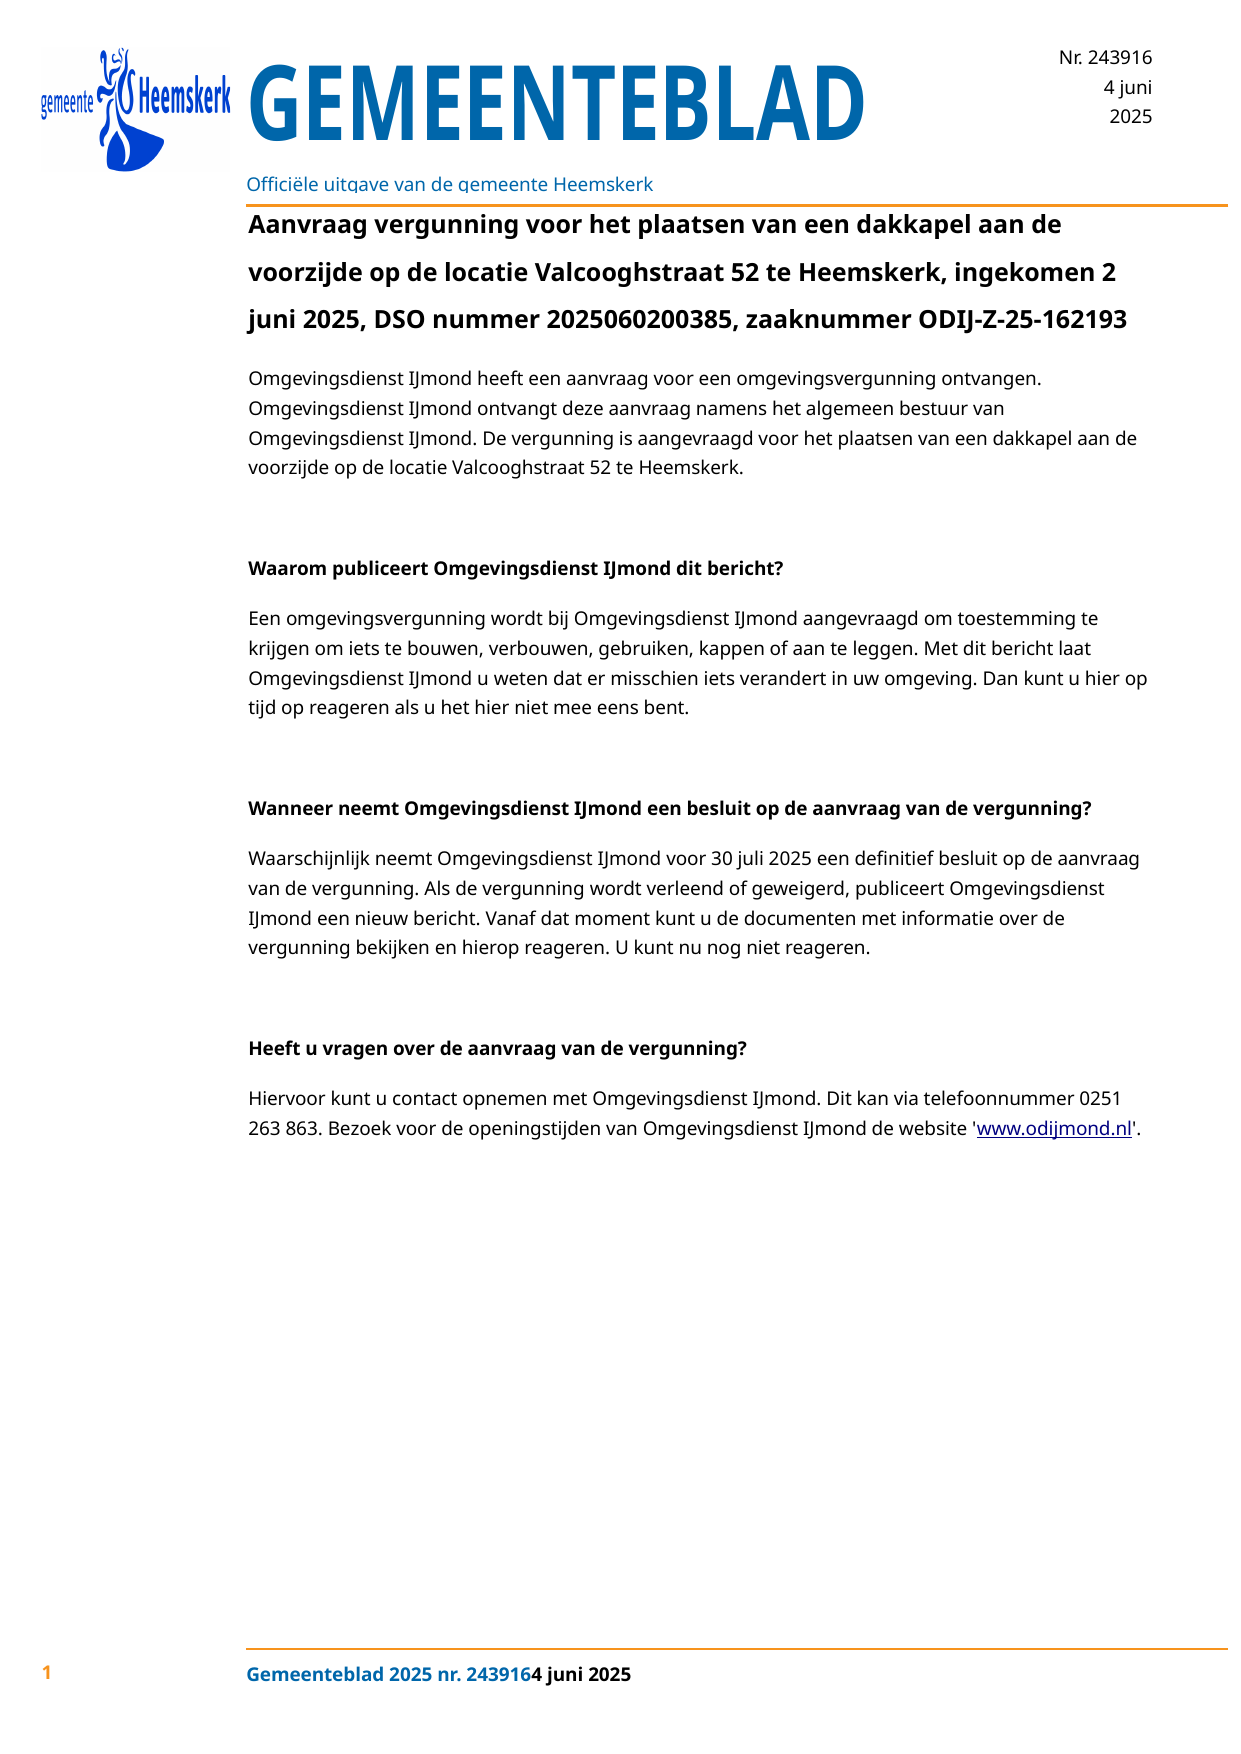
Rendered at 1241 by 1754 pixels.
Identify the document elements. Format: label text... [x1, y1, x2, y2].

text Heeft u vragen over de aanvraag van de vergunning? [248, 1035, 1152, 1061]
text Hiervoor kunt u contact opnemen met Omgevingsdienst IJmond. Dit kan via telefoonnummer 0251 263 863. Bezoek voor de openingstijden van Omgevingsdienst IJmond de website 'www.odijmond.nl'. [248, 1086, 1152, 1141]
picture [41, 47, 231, 172]
text Een omgevingsvergunning wordt bij Omgevingsdienst IJmond aangevraagd om toestemming te krijgen om iets te bouwen, verbouwen, gebruiken, kappen of aan te leggen. Met dit bericht laat Omgevingsdienst IJmond u weten dat er misschien iets verandert in uw omgeving. Dan kunt u hier op tijd op reageren als u het hier niet mee eens bent. [248, 606, 1152, 720]
text Wanneer neemt Omgevingsdienst IJmond een besluit op de aanvraag van de vergunning? [248, 795, 1152, 821]
text Waarom publiceert Omgevingsdienst IJmond dit bericht? [248, 555, 1152, 581]
text Waarschijnlijk neemt Omgevingsdienst IJmond voor 30 juli 2025 een definitief besluit op de aanvraag van de vergunning. Als de vergunning wordt verleend of geweigerd, publiceert Omgevingsdienst IJmond een nieuw bericht. Vanaf dat moment kunt u de documenten met informatie over de vergunning bekijken en hierop reageren. U kunt nu nog niet reageren. [248, 846, 1152, 960]
text Omgevingsdienst IJmond heeft een aanvraag voor een omgevingsvergunning ontvangen. Omgevingsdienst IJmond ontvangt deze aanvraag namens het algemeen bestuur van Omgevingsdienst IJmond. De vergunning is aangevraagd voor het plaatsen van een dakkapel aan de voorzijde op de locatie Valcooghstraat 52 te Heemskerk. [248, 366, 1152, 480]
text Aanvraag vergunning voor het plaatsen van een dakkapel aan de voorzijde op de locatie Valcooghstraat 52 te Heemskerk, ingekomen 2 juni 2025, DSO nummer 2025060200385, zaaknummer ODIJ-Z-25-162193 [248, 207, 1152, 336]
